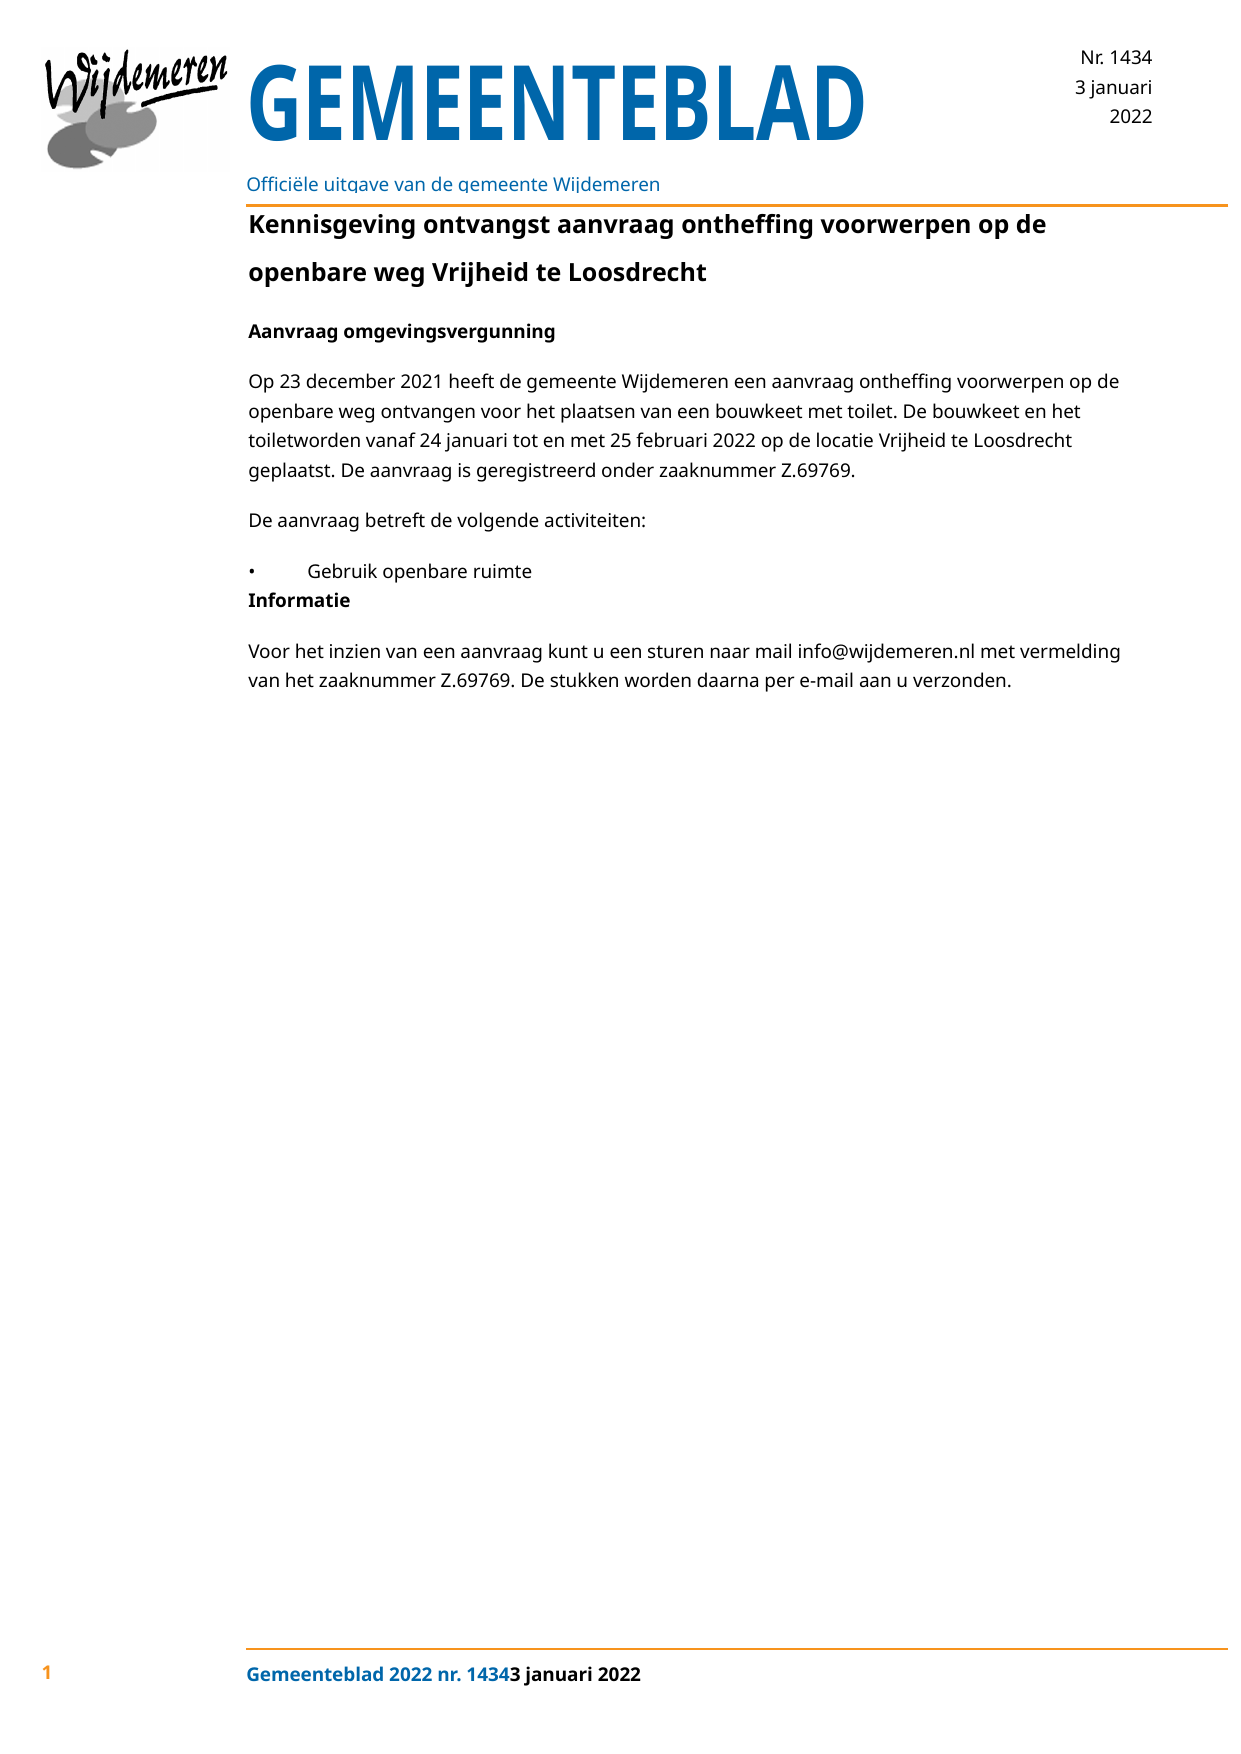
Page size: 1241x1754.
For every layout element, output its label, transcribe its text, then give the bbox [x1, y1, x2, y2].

text Voor het inzien van een aanvraag kunt u een sturen naar mail info@wijdemeren.nl met vermelding van het zaaknummer Z.69769. De stukken worden daarna per e-mail aan u verzonden. [248, 638, 1152, 693]
text Kennisgeving ontvangst aanvraag ontheffing voorwerpen op de openbare weg Vrijheid te Loosdrecht [248, 207, 1152, 288]
text Op 23 december 2021 heeft de gemeente Wijdemeren een aanvraag ontheffing voorwerpen op de openbare weg ontvangen voor het plaatsen van een bouwkeet met toilet. De bouwkeet en het toiletworden vanaf 24 januari tot en met 25 februari 2022 op de locatie Vrijheid te Loosdrecht geplaatst. De aanvraag is geregistreerd onder zaaknummer Z.69769. [248, 368, 1152, 483]
text Informatie [248, 587, 1152, 613]
picture [41, 47, 231, 172]
text De aanvraag betreft de volgende activiteiten: [248, 507, 1152, 533]
list Gebruik openbare ruimte [248, 558, 1152, 584]
text Aanvraag omgevingsvergunning [248, 318, 1152, 344]
